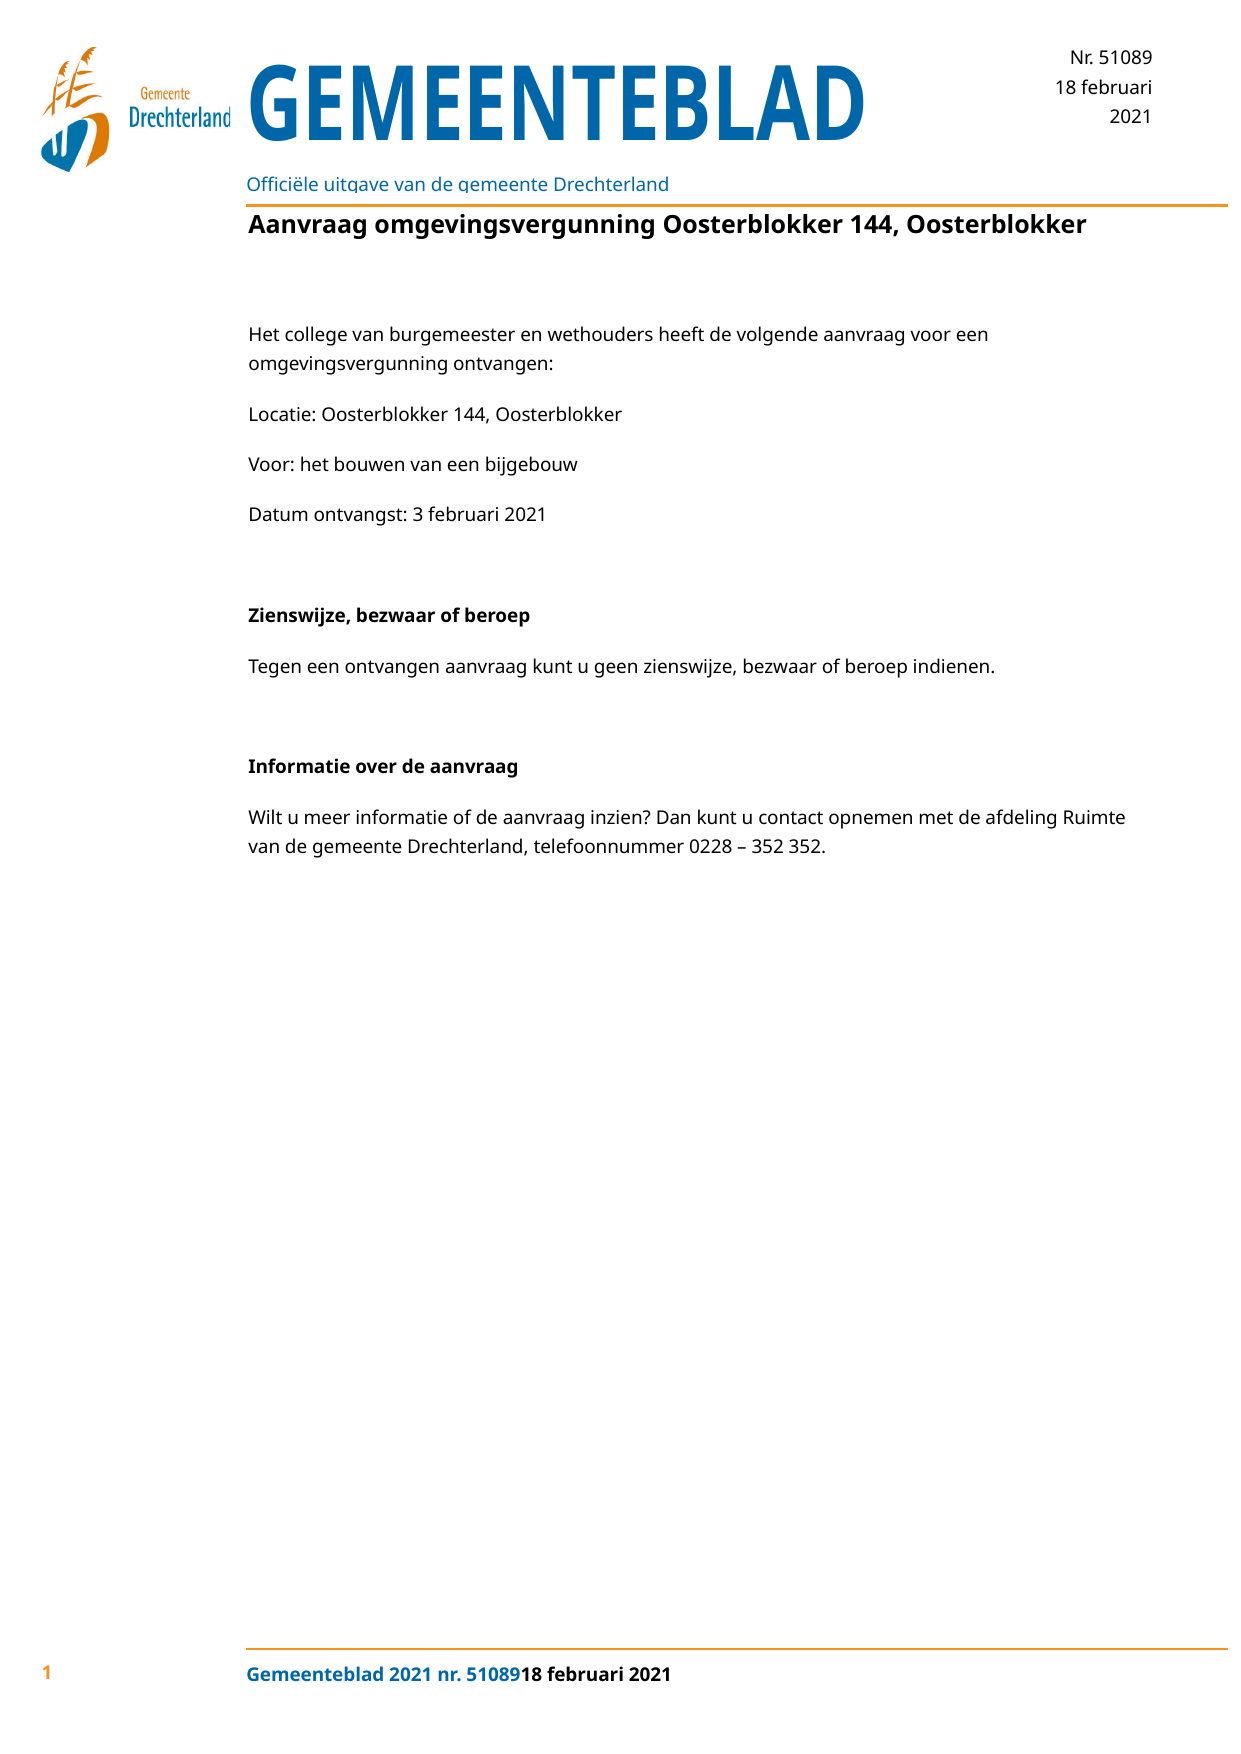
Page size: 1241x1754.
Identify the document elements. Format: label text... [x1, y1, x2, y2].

text Wilt u meer informatie of de aanvraag inzien? Dan kunt u contact opnemen met de afdeling Ruimte van de gemeente Drechterland, telefoonnummer 0228 – 352 352. [248, 804, 1152, 859]
text Aanvraag omgevingsvergunning Oosterblokker 144, Oosterblokker [248, 207, 1152, 241]
text Het college van burgemeester en wethouders heeft de volgende aanvraag voor een omgevingsvergunning ontvangen: [248, 321, 1152, 376]
picture [41, 158, 64, 172]
text Informatie over de aanvraag [248, 754, 1152, 779]
text Tegen een ontvangen aanvraag kunt u geen zienswijze, bezwaar of beroep indienen. [248, 653, 1152, 678]
text Zienswijze, bezwaar of beroep [248, 602, 1152, 628]
picture [41, 47, 231, 172]
text Locatie: Oosterblokker 144, Oosterblokker [248, 401, 1152, 426]
text Datum ontvangst: 3 februari 2021 [248, 502, 1152, 527]
picture [226, 115, 231, 124]
text Voor: het bouwen van een bijgebouw [248, 451, 1152, 477]
